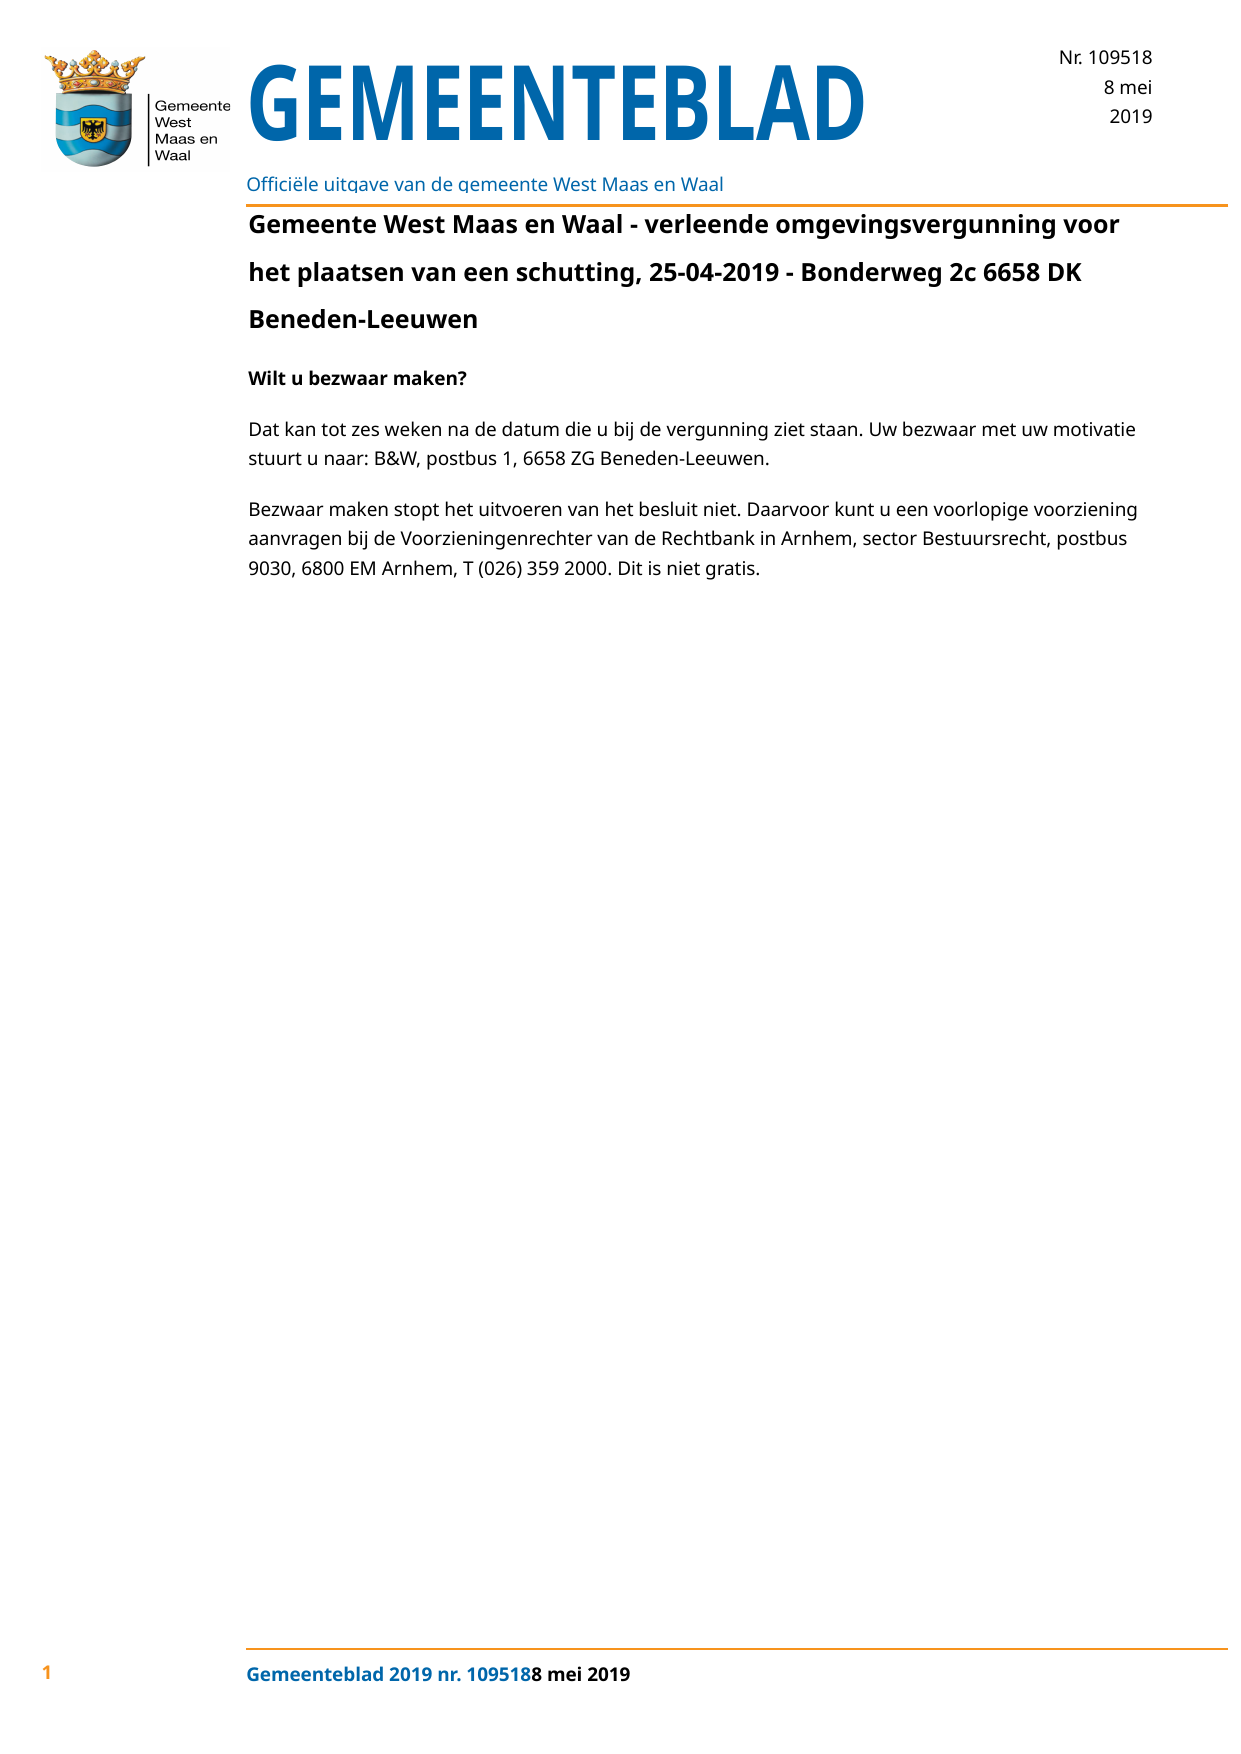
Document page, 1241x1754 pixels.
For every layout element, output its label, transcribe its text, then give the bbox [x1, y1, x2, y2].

text Dat kan tot zes weken na de datum die u bij de vergunning ziet staan. Uw bezwaar met uw motivatie stuurt u naar: B&W, postbus 1, 6658 ZG Beneden-Leeuwen. [248, 416, 1152, 471]
text Bezwaar maken stopt het uitvoeren van het besluit niet. Daarvoor kunt u een voorlopige voorziening aanvragen bij de Voorzieningenrechter van de Rechtbank in Arnhem, sector Bestuursrecht, postbus 9030, 6800 EM Arnhem, T (026) 359 2000. Dit is niet gratis. [248, 496, 1152, 581]
text Wilt u bezwaar maken? [248, 366, 1152, 391]
picture [41, 47, 231, 172]
text Gemeente West Maas en Waal - verleende omgevingsvergunning voor het plaatsen van een schutting, 25-04-2019 - Bonderweg 2c 6658 DK Beneden-Leeuwen [248, 207, 1152, 336]
